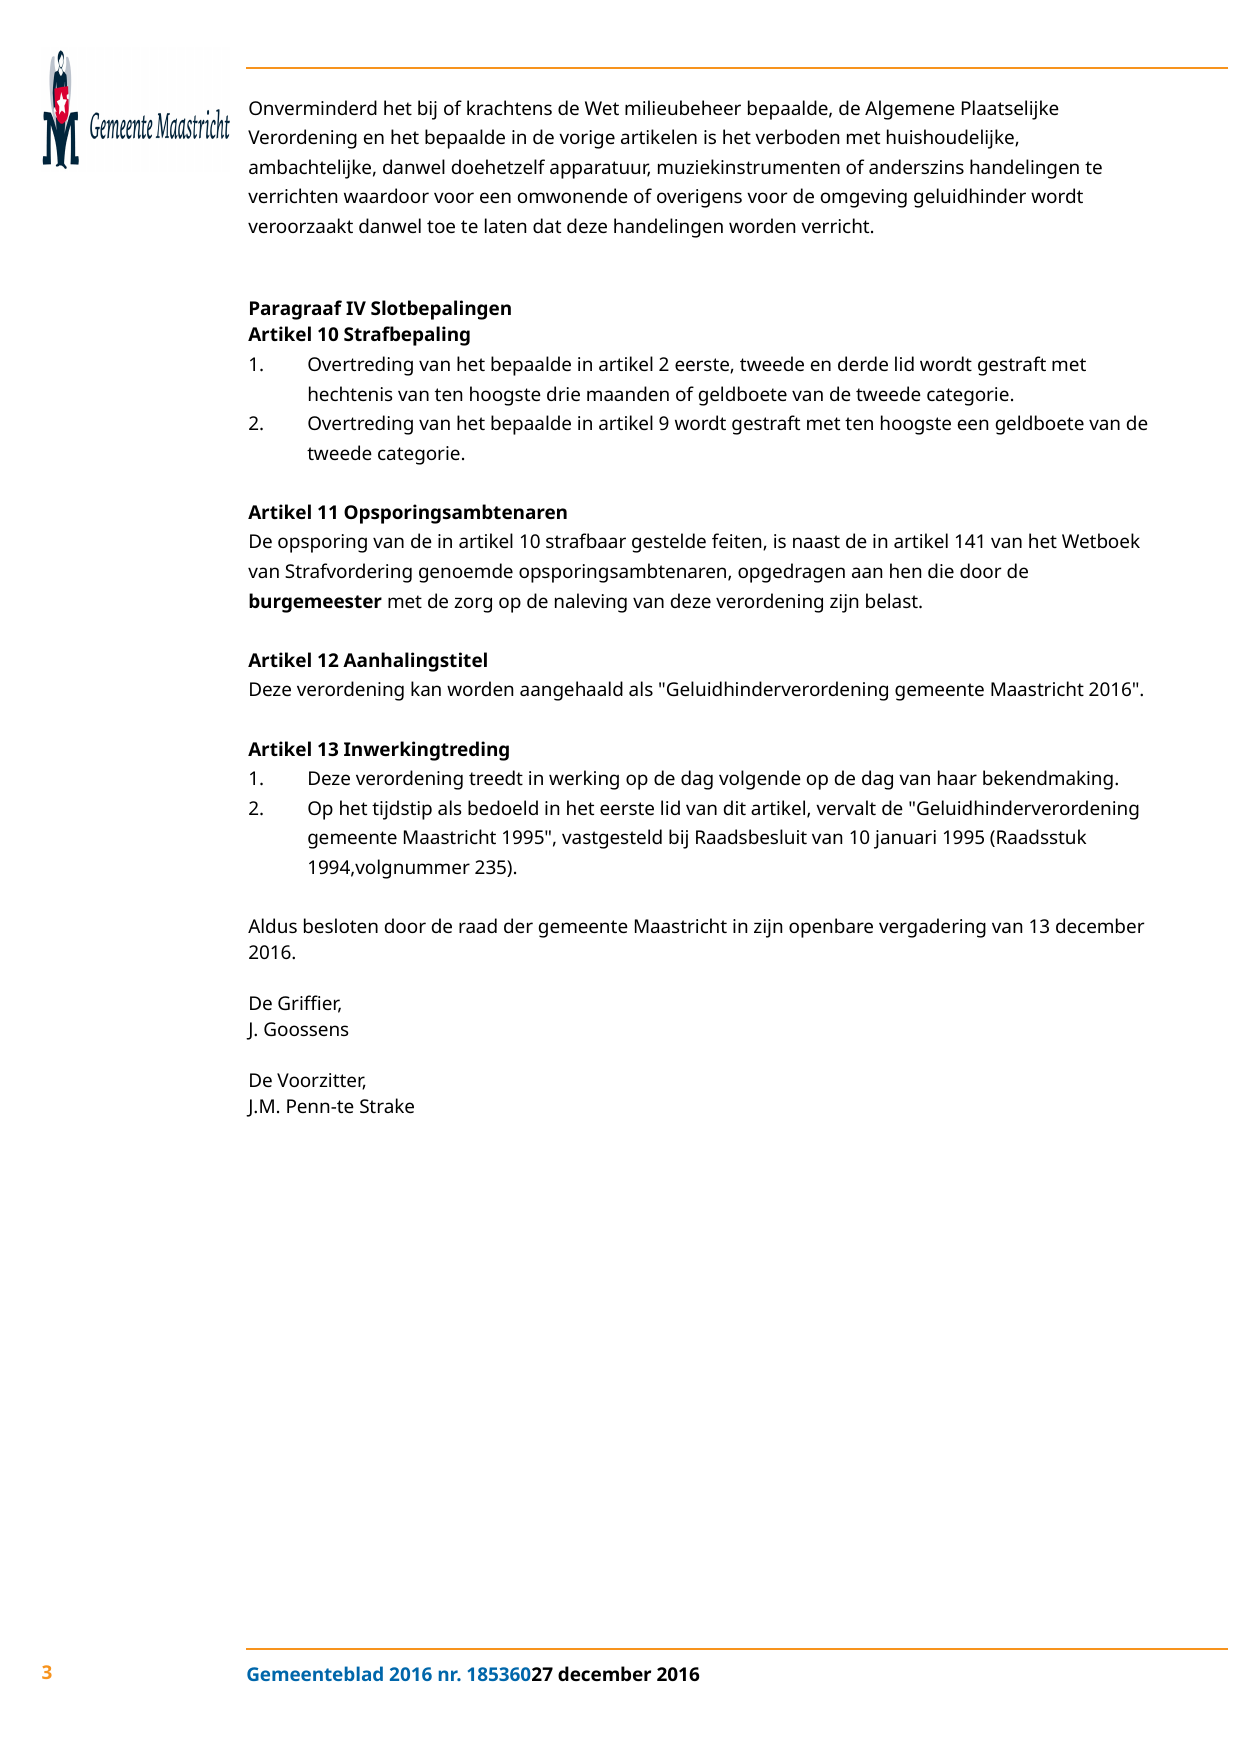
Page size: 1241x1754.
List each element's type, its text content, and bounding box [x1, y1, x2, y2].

list Overtreding van het bepaalde in artikel 2 eerste, tweede en derde lid wordt gestraft met hechtenis van ten hoogste drie maanden of geldboete van de tweede categorie. [248, 351, 1152, 406]
text Onverminderd het bij of krachtens de Wet milieubeheer bepaalde, de Algemene Plaatselijke Verordening en het bepaalde in de vorige artikelen is het verboden met huishoudelijke, ambachtelijke, danwel doehetzelf apparatuur, muziekinstrumenten of anderszins handelingen te verrichten waardoor voor een omwonende of overigens voor de omgeving geluidhinder wordt veroorzaakt danwel toe te laten dat deze handelingen worden verricht. [248, 95, 1152, 239]
text Artikel 10 Strafbepaling [248, 322, 1152, 347]
list Op het tijdstip als bedoeld in het eerste lid van dit artikel, vervalt de "Geluidhinderverordening gemeente Maastricht 1995", vastgesteld bij Raadsbesluit van 10 januari 1995 (Raadsstuk 1994,volgnummer 235). [248, 795, 1152, 880]
text De opsporing van de in artikel 10 strafbaar gestelde feiten, is naast de in artikel 141 van het Wetboek van Strafvordering genoemde opsporingsambtenaren, opgedragen aan hen die door de burgemeester met de zorg op de naleving van deze verordening zijn belast. [248, 529, 1152, 613]
picture [41, 47, 231, 172]
text Artikel 12 Aanhalingstitel [248, 647, 1152, 673]
list Deze verordening treedt in werking op de dag volgende op de dag van haar bekendmaking. [248, 765, 1152, 791]
text Deze verordening kan worden aangehaald als "Geluidhinderverordening gemeente Maastricht 2016". [248, 677, 1152, 702]
text De Voorzitter, [248, 1068, 1152, 1093]
text Paragraaf IV Slotbepalingen [248, 293, 1152, 322]
list Overtreding van het bepaalde in artikel 9 wordt gestraft met ten hoogste een geldboete van de tweede categorie. [248, 410, 1152, 466]
text Aldus besloten door de raad der gemeente Maastricht in zijn openbare vergadering van 13 december 2016. [248, 913, 1152, 965]
text Artikel 13 Inwerkingtreding [248, 736, 1152, 761]
text J.M. Penn-te Strake [248, 1093, 1152, 1119]
text De Griffier, [248, 990, 1152, 1016]
text Artikel 11 Opsporingsambtenaren [248, 499, 1152, 525]
text J. Goossens [248, 1016, 1152, 1042]
